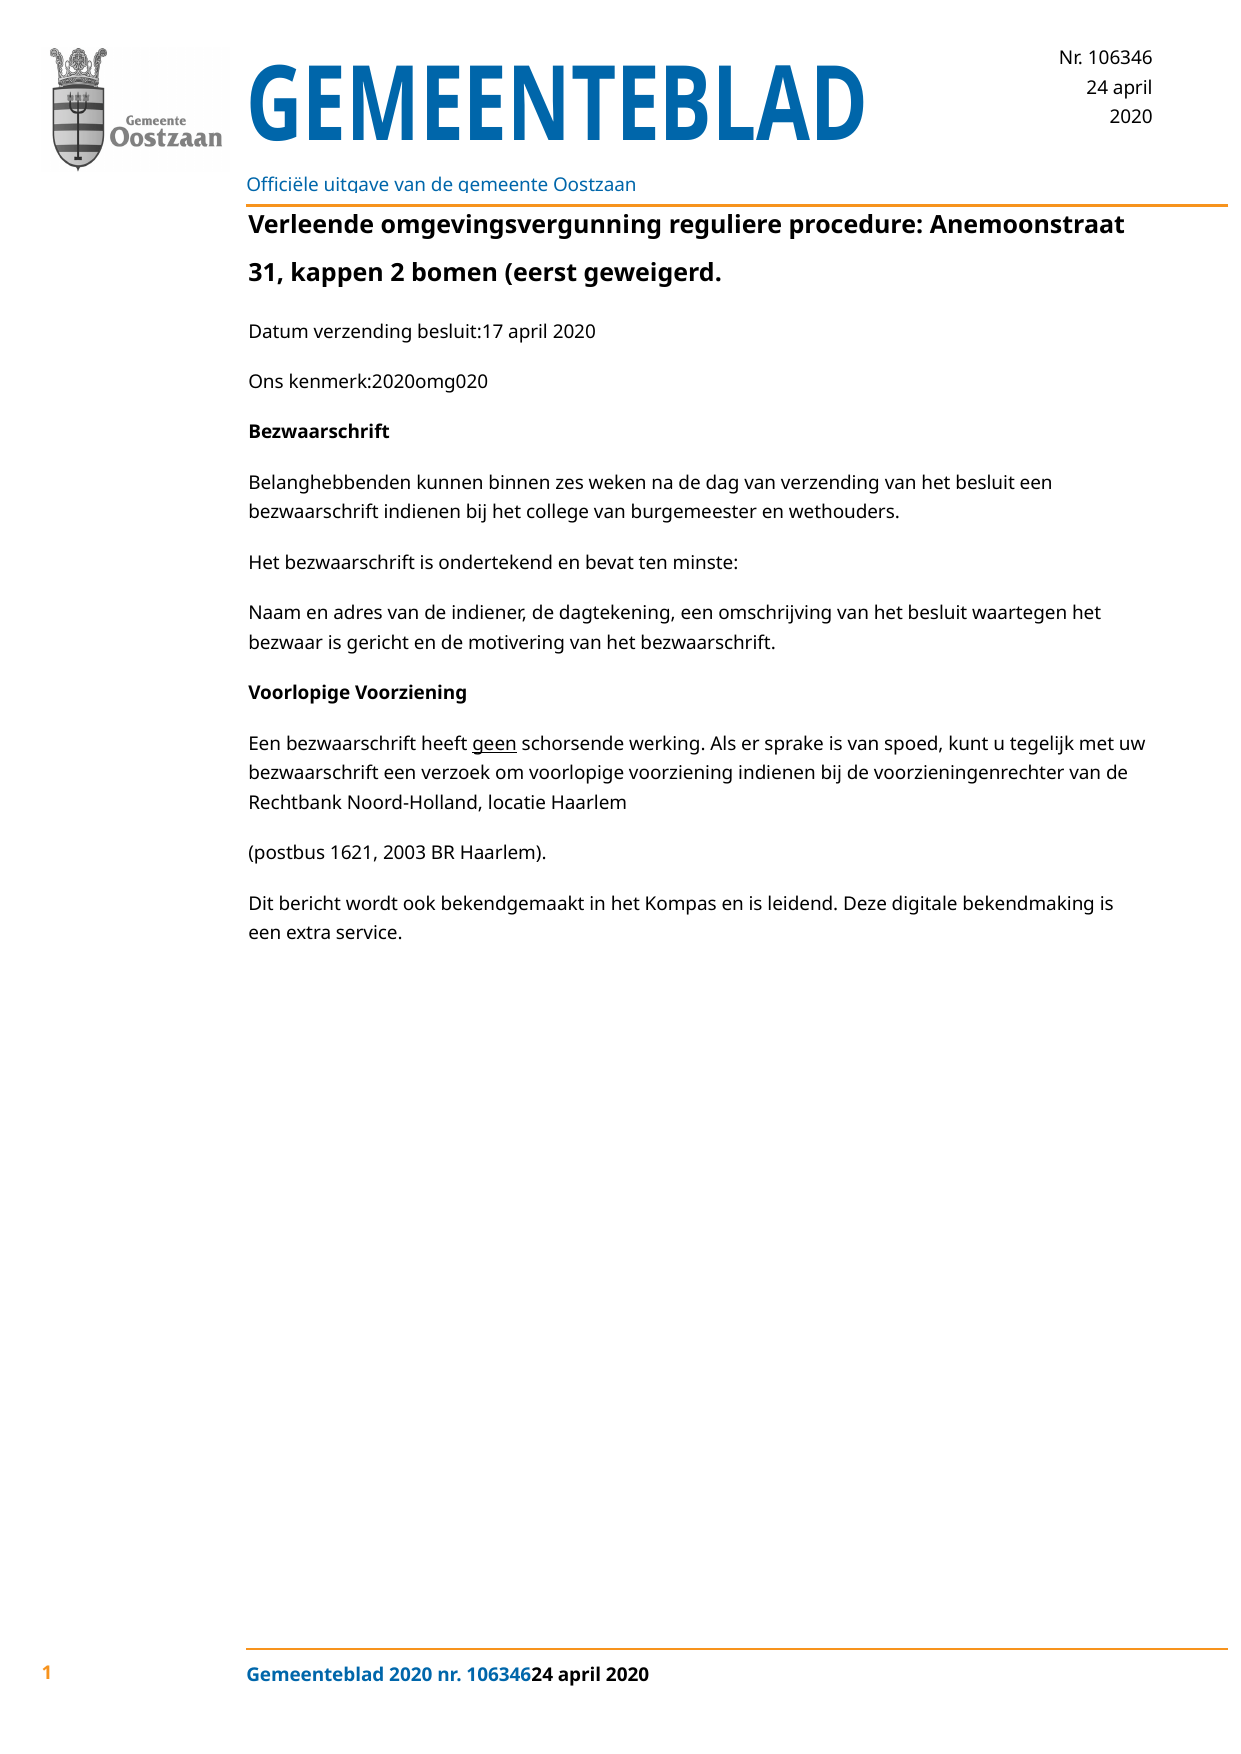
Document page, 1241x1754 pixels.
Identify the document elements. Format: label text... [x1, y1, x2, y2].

text Belanghebbenden kunnen binnen zes weken na de dag van verzending van het besluit een bezwaarschrift indienen bij het college van burgemeester en wethouders. [248, 469, 1152, 524]
text Voorlopige Voorziening [248, 679, 1152, 705]
text Bezwaarschrift [248, 419, 1152, 444]
text Datum verzending besluit:17 april 2020 [248, 318, 1152, 344]
text Het bezwaarschrift is ondertekend en bevat ten minste: [248, 549, 1152, 575]
text (postbus 1621, 2003 BR Haarlem). [248, 839, 1152, 865]
text Verleende omgevingsvergunning reguliere procedure: Anemoonstraat 31, kappen 2 bomen (eerst geweigerd. [248, 207, 1152, 288]
picture [41, 47, 231, 172]
text Naam en adres van de indiener, de dagtekening, een omschrijving van het besluit waartegen het bezwaar is gericht en de motivering van het bezwaarschrift. [248, 599, 1152, 655]
text Dit bericht wordt ook bekendgemaakt in het Kompas en is leidend. Deze digitale bekendmaking is een extra service. [248, 890, 1152, 945]
text Ons kenmerk:2020omg020 [248, 368, 1152, 394]
text Een bezwaarschrift heeft geen schorsende werking. Als er sprake is van spoed, kunt u tegelijk met uw bezwaarschrift een verzoek om voorlopige voorziening indienen bij de voorzieningenrechter van de Rechtbank Noord-Holland, locatie Haarlem [248, 730, 1152, 815]
